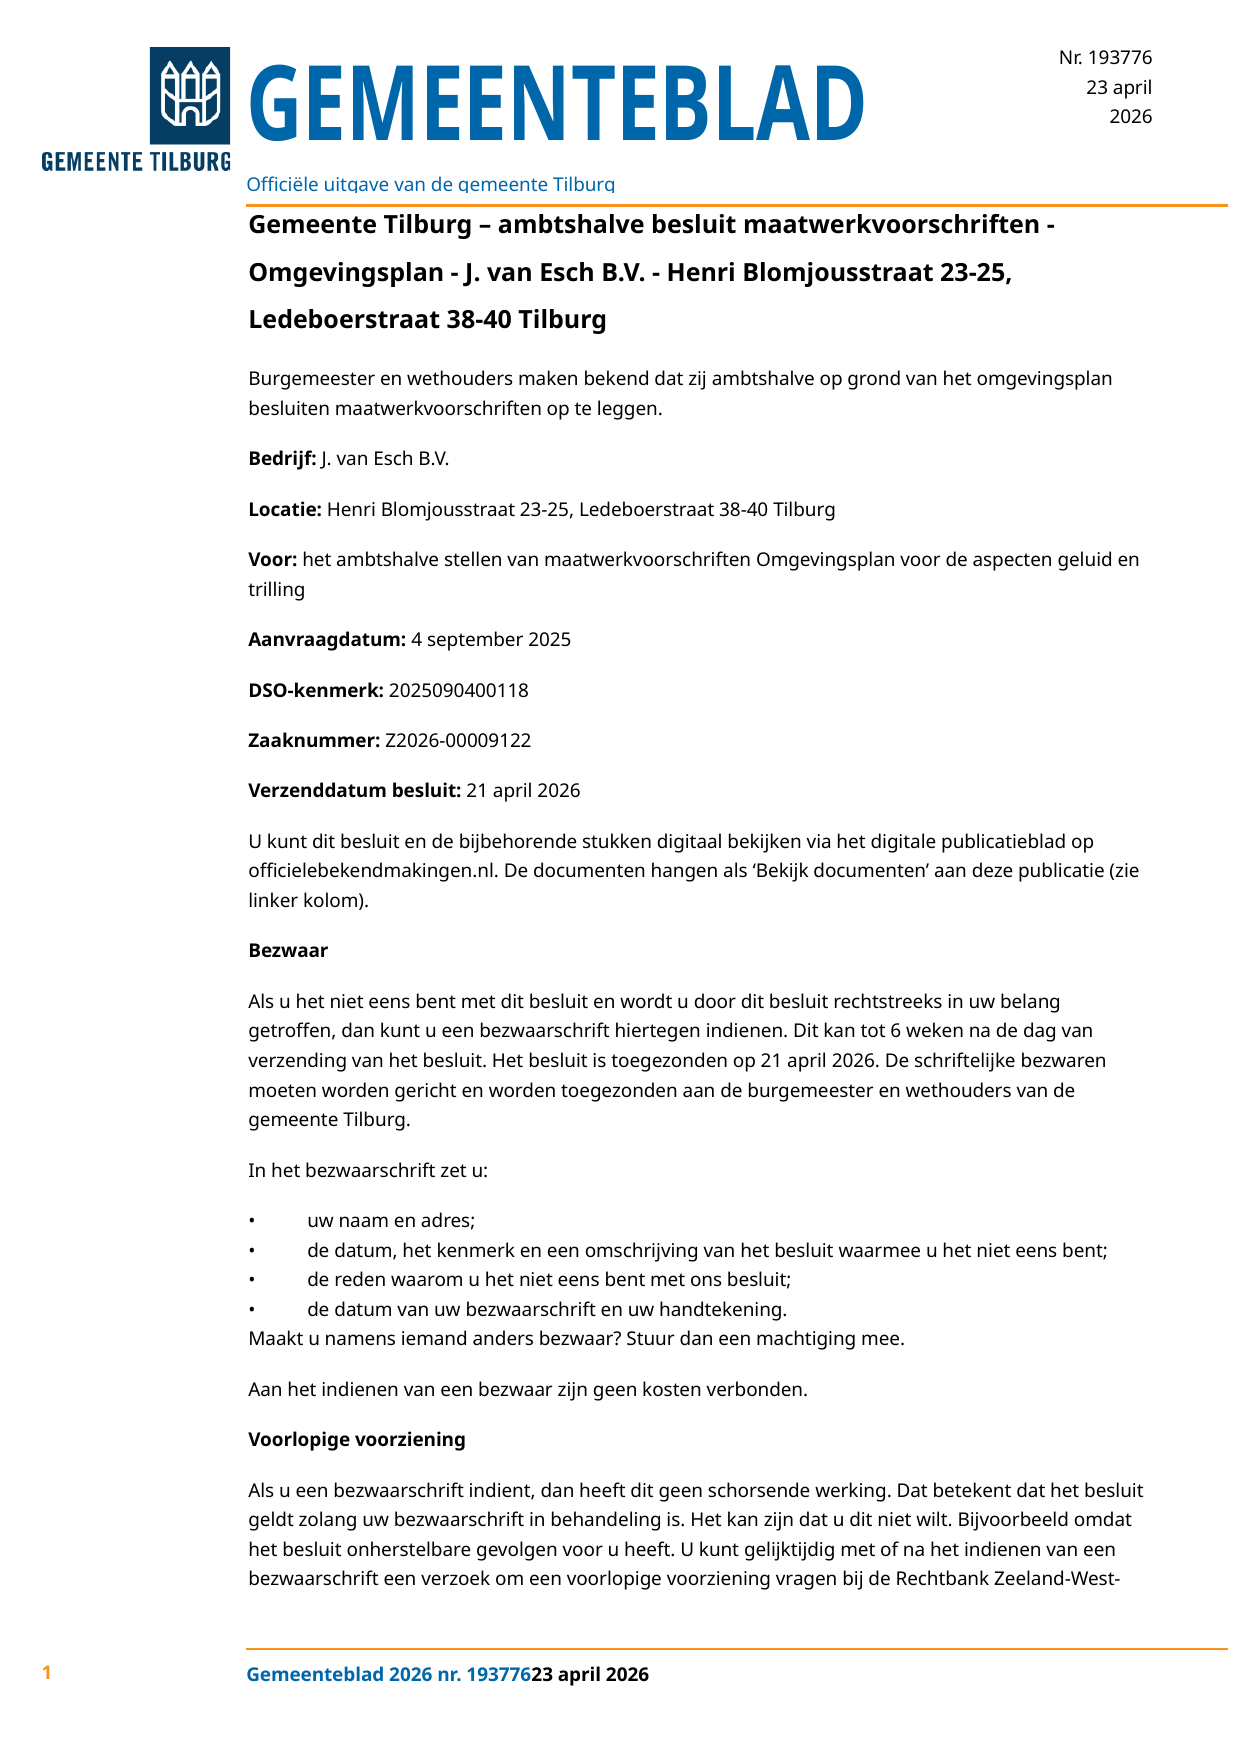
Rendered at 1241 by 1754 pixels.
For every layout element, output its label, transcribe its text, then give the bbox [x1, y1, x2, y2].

text Aan het indienen van een bezwaar zijn geen kosten verbonden. [248, 1376, 1152, 1402]
text Locatie: Henri Blomjousstraat 23-25, Ledeboerstraat 38-40 Tilburg [248, 496, 1152, 522]
text Aanvraagdatum: 4 september 2025 [248, 626, 1152, 652]
text U kunt dit besluit en de bijbehorende stukken digitaal bekijken via het digitale publicatieblad op officielebekendmakingen.nl. De documenten hangen als ‘Bekijk documenten’ aan deze publicatie (zie linker kolom). [248, 828, 1152, 913]
text Burgemeester en wethouders maken bekend dat zij ambtshalve op grond van het omgevingsplan besluiten maatwerkvoorschriften op te leggen. [248, 366, 1152, 421]
text Maakt u namens iemand anders bezwaar? Stuur dan een machtiging mee. [248, 1326, 1152, 1351]
text Bedrijf: J. van Esch B.V. [248, 446, 1152, 471]
text Voorlopige voorziening [248, 1426, 1152, 1452]
text In het bezwaarschrift zet u: [248, 1157, 1152, 1182]
text Zaaknummer: Z2026-00009122 [248, 727, 1152, 753]
text Als u een bezwaarschrift indient, dan heeft dit geen schorsende werking. Dat betekent dat het besluit geldt zolang uw bezwaarschrift in behandeling is. Het kan zijn dat u dit niet wilt. Bijvoorbeeld omdat het besluit onherstelbare gevolgen voor u heeft. U kunt gelijktijdig met of na het indienen van een bezwaarschrift een verzoek om een voorlopige voorziening vragen bij de Rechtbank Zeeland-West- [248, 1477, 1152, 1591]
text Voor: het ambtshalve stellen van maatwerkvoorschriften Omgevingsplan voor de aspecten geluid en trilling [248, 546, 1152, 602]
list de datum, het kenmerk en een omschrijving van het besluit waarmee u het niet eens bent; [248, 1237, 1152, 1262]
text Gemeente Tilburg – ambtshalve besluit maatwerkvoorschriften - Omgevingsplan - J. van Esch B.V. - Henri Blomjousstraat 23-25, Ledeboerstraat 38-40 Tilburg [248, 207, 1152, 336]
text Als u het niet eens bent met dit besluit en wordt u door dit besluit rechtstreeks in uw belang getroffen, dan kunt u een bezwaarschrift hiertegen indienen. Dit kan tot 6 weken na de dag van verzending van het besluit. Het besluit is toegezonden op 21 april 2026. De schriftelijke bezwaren moeten worden gericht en worden toegezonden aan de burgemeester en wethouders van de gemeente Tilburg. [248, 988, 1152, 1132]
picture [41, 47, 231, 172]
text DSO-kenmerk: 2025090400118 [248, 677, 1152, 702]
list de reden waarom u het niet eens bent met ons besluit; [248, 1266, 1152, 1292]
list uw naam en adres; [248, 1207, 1152, 1233]
text Verzenddatum besluit: 21 april 2026 [248, 778, 1152, 803]
list de datum van uw bezwaarschrift en uw handtekening. [248, 1296, 1152, 1322]
text Bezwaar [248, 938, 1152, 963]
